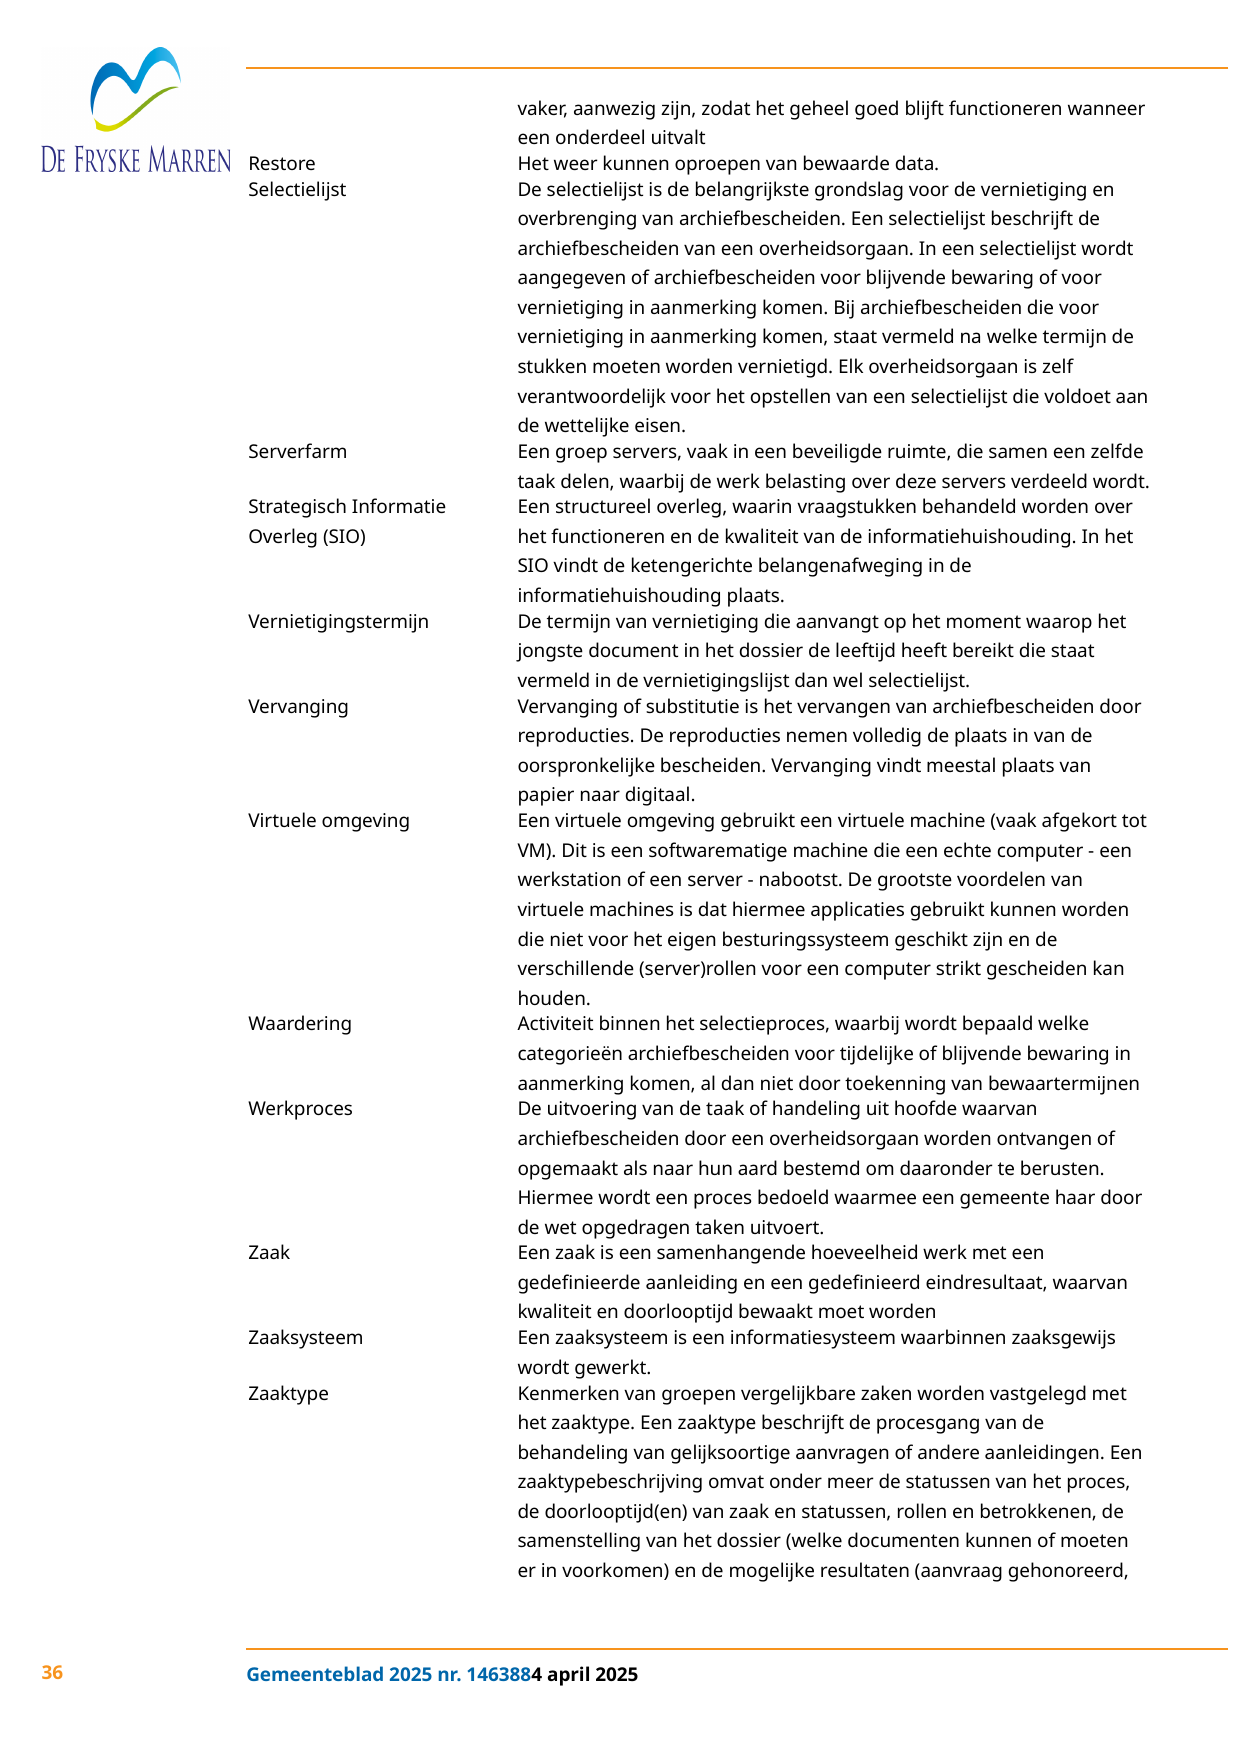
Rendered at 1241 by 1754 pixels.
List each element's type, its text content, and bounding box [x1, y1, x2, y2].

table_cell Restore [248, 150, 517, 176]
table_cell Een groep servers, vaak in een beveiligde ruimte, die samen een zelfde taak delen, waarbij de werk belasting over deze servers verdeeld wordt. [517, 438, 1152, 493]
table_cell vaker, aanwezig zijn, zodat het geheel goed blijft functioneren wanneer een onderdeel uitvalt [517, 95, 1152, 150]
table_cell De selectielijst is de belangrijkste grondslag voor de vernietiging en overbrenging van archiefbescheiden. Een selectielijst beschrijft de archiefbescheiden van een overheidsorgaan. In een selectielijst wordt aangegeven of archiefbescheiden voor blijvende bewaring of voor vernietiging in aanmerking komen. Bij archiefbescheiden die voor vernietiging in aanmerking komen, staat vermeld na welke termijn de stukken moeten worden vernietigd. Elk overheidsorgaan is zelf verantwoordelijk voor het opstellen van een selectielijst die voldoet aan de wettelijke eisen. [517, 176, 1152, 438]
table_cell Werkproces [248, 1096, 517, 1239]
table_cell Zaaksysteem [248, 1325, 517, 1380]
table_cell Een virtuele omgeving gebruikt een virtuele machine (vaak afgekort tot VM). Dit is een softwarematige machine die een echte computer - een werkstation of een server - nabootst. De grootste voordelen van virtuele machines is dat hiermee applicaties gebruikt kunnen worden die niet voor het eigen besturingssysteem geschikt zijn en de verschillende (server)rollen voor een computer strikt gescheiden kan houden. [517, 808, 1152, 1011]
table_cell Een structureel overleg, waarin vraagstukken behandeld worden over het functioneren en de kwaliteit van de informatiehuishouding. In het SIO vindt de ketengerichte belangenafweging in de informatiehuishouding plaats. [517, 494, 1152, 608]
table_cell Vervanging of substitutie is het vervangen van archiefbescheiden door reproducties. De reproducties nemen volledig de plaats in van de oorspronkelijke bescheiden. Vervanging vindt meestal plaats van papier naar digitaal. [517, 693, 1152, 807]
table_cell Vervanging [248, 693, 517, 807]
picture [41, 47, 231, 172]
table_cell Selectielijst [248, 176, 517, 438]
table_cell Strategisch Informatie Overleg (SIO) [248, 494, 517, 608]
table_cell Zaak [248, 1240, 517, 1324]
table_cell Zaaktype [248, 1380, 517, 1583]
table_cell Kenmerken van groepen vergelijkbare zaken worden vastgelegd met het zaaktype. Een zaaktype beschrijft de procesgang van de behandeling van gelijksoortige aanvragen of andere aanleidingen. Een zaaktypebeschrijving omvat onder meer de statussen van het proces, de doorlooptijd(en) van zaak en statussen, rollen en betrokkenen, de samenstelling van het dossier (welke documenten kunnen of moeten er in voorkomen) en de mogelijke resultaten (aanvraag gehonoreerd, [517, 1380, 1152, 1583]
table_cell De uitvoering van de taak of handeling uit hoofde waarvan archiefbescheiden door een overheidsorgaan worden ontvangen of opgemaakt als naar hun aard bestemd om daaronder te berusten. Hiermee wordt een proces bedoeld waarmee een gemeente haar door de wet opgedragen taken uitvoert. [517, 1096, 1152, 1239]
table_cell Virtuele omgeving [248, 808, 517, 1011]
table_cell De termijn van vernietiging die aanvangt op het moment waarop het jongste document in het dossier de leeftijd heeft bereikt die staat vermeld in de vernietigingslijst dan wel selectielijst. [517, 608, 1152, 693]
table_cell Vernietigingstermijn [248, 608, 517, 693]
table_cell Waardering [248, 1011, 517, 1096]
table_cell [248, 95, 517, 150]
table_cell Een zaak is een samenhangende hoeveelheid werk met een gedefinieerde aanleiding en een gedefinieerd eindresultaat, waarvan kwaliteit en doorlooptijd bewaakt moet worden [517, 1240, 1152, 1324]
table_cell Een zaaksysteem is een informatiesysteem waarbinnen zaaksgewijs wordt gewerkt. [517, 1325, 1152, 1380]
table_cell Activiteit binnen het selectieproces, waarbij wordt bepaald welke categorieën archiefbescheiden voor tijdelijke of blijvende bewaring in aanmerking komen, al dan niet door toekenning van bewaartermijnen [517, 1011, 1152, 1096]
table_cell Serverfarm [248, 438, 517, 493]
table_cell Het weer kunnen oproepen van bewaarde data. [517, 150, 1152, 176]
